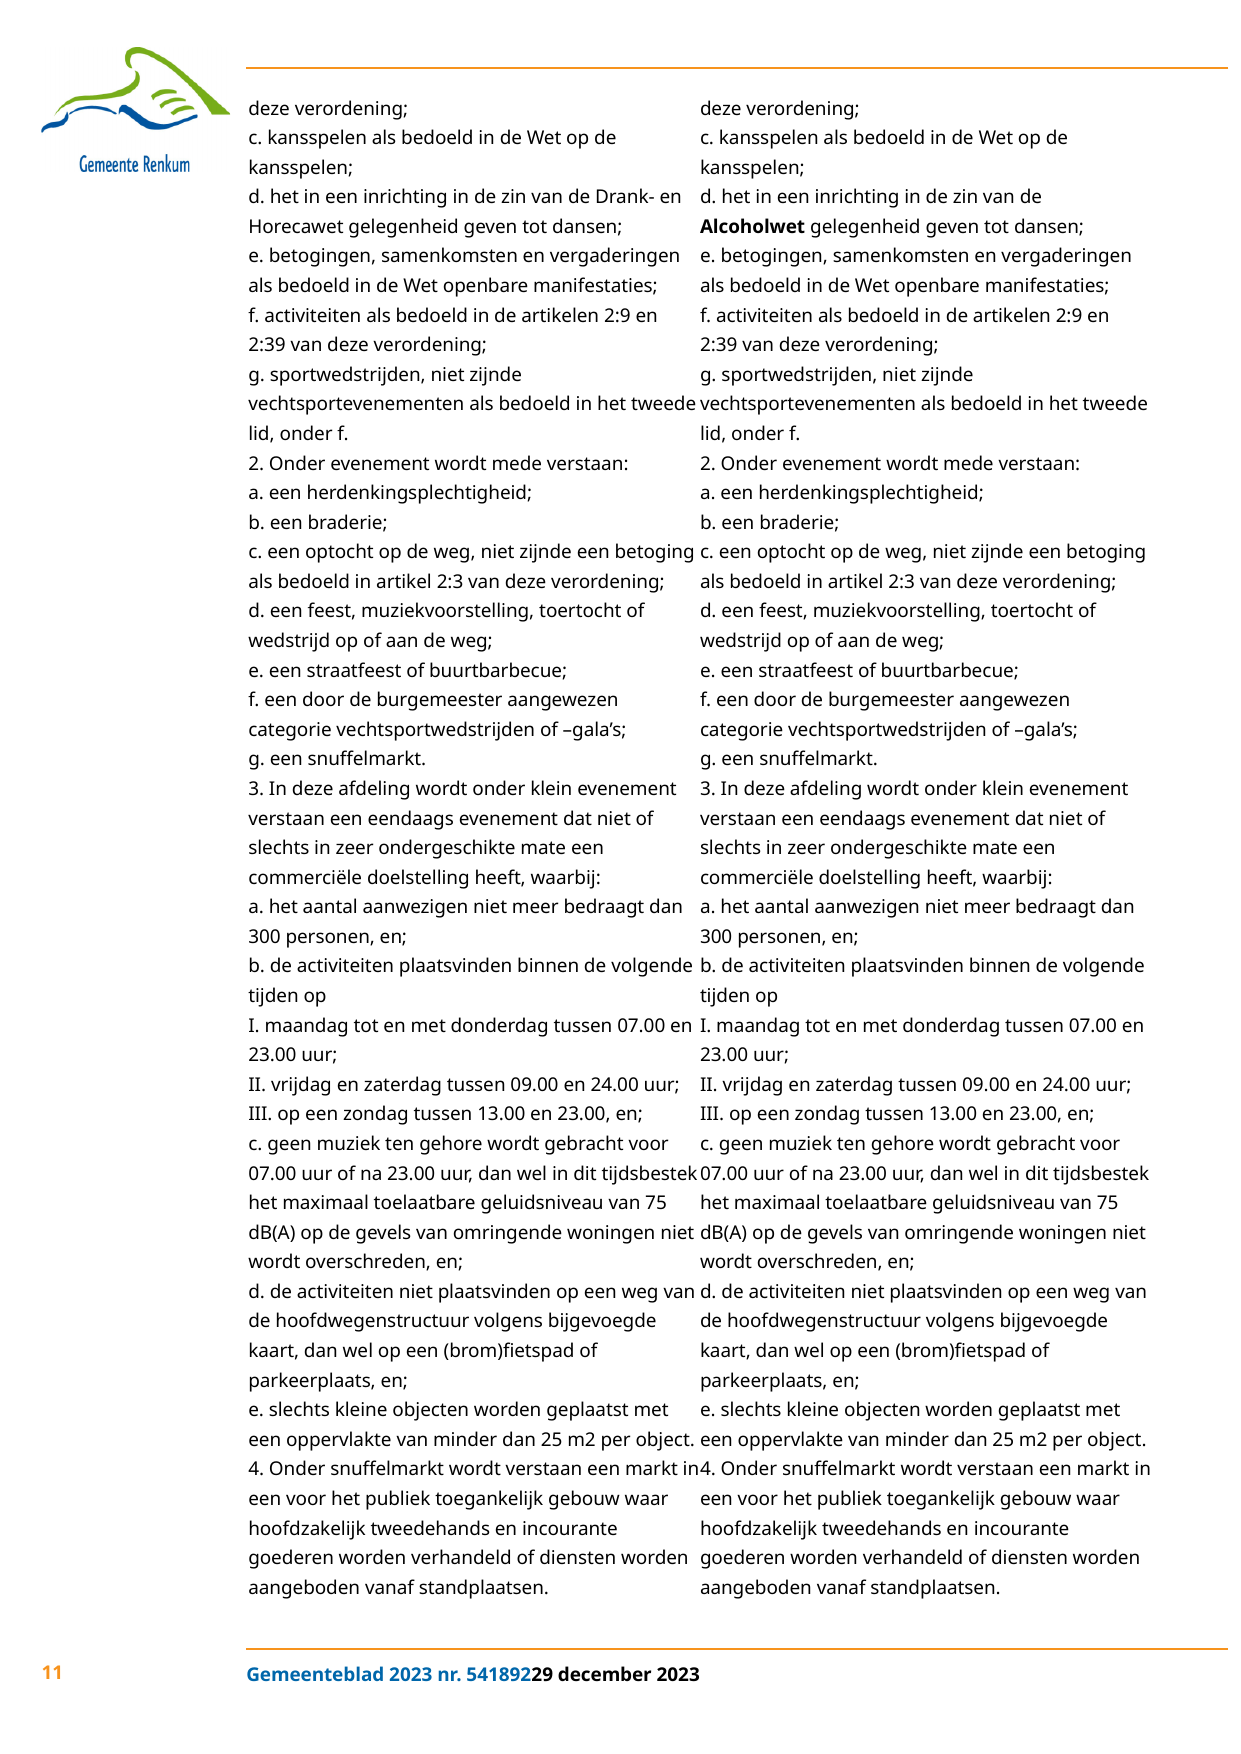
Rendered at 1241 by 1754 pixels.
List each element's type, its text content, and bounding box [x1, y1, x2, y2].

table_cell deze verordening; c. kansspelen als bedoeld in de Wet op de kansspelen; d. het in een inrichting in de zin van de Alcoholwet gelegenheid geven tot dansen; e. betogingen, samenkomsten en vergaderingen als bedoeld in de Wet openbare manifestaties; f. activiteiten als bedoeld in de artikelen 2:9 en 2:39 van deze verordening; g. sportwedstrijden, niet zijnde vechtsportevenementen als bedoeld in het tweede lid, onder f. 2. Onder evenement wordt mede verstaan: a. een herdenkingsplechtigheid; b. een braderie; c. een optocht op de weg, niet zijnde een betoging als bedoeld in artikel 2:3 van deze verordening; d. een feest, muziekvoorstelling, toertocht of wedstrijd op of aan de weg; e. een straatfeest of buurtbarbecue; f. een door de burgemeester aangewezen categorie vechtsportwedstrijden of –gala’s; g. een snuffelmarkt. 3. In deze afdeling wordt onder klein evenement verstaan een eendaags evenement dat niet of slechts in zeer ondergeschikte mate een commerciële doelstelling heeft, waarbij: a. het aantal aanwezigen niet meer bedraagt dan 300 personen, en; b. de activiteiten plaatsvinden binnen de volgende tijden op I. maandag tot en met donderdag tussen 07.00 en 23.00 uur; II. vrijdag en zaterdag tussen 09.00 en 24.00 uur; III. op een zondag tussen 13.00 en 23.00, en; c. geen muziek ten gehore wordt gebracht voor 07.00 uur of na 23.00 uur, dan wel in dit tijdsbestek het maximaal toelaatbare geluidsniveau van 75 dB(A) op de gevels van omringende woningen niet wordt overschreden, en; d. de activiteiten niet plaatsvinden op een weg van de hoofdwegenstructuur volgens bijgevoegde kaart, dan wel op een (brom)fietspad of parkeerplaats, en; e. slechts kleine objecten worden geplaatst met een oppervlakte van minder dan 25 m2 per object. 4. Onder snuffelmarkt wordt verstaan een markt in een voor het publiek toegankelijk gebouw waar hoofdzakelijk tweedehands en incourante goederen worden verhandeld of diensten worden aangeboden vanaf standplaatsen. [700, 95, 1152, 1600]
picture [41, 47, 231, 172]
table_cell deze verordening; c. kansspelen als bedoeld in de Wet op de kansspelen; d. het in een inrichting in de zin van de Drank- en Horecawet gelegenheid geven tot dansen; e. betogingen, samenkomsten en vergaderingen als bedoeld in de Wet openbare manifestaties; f. activiteiten als bedoeld in de artikelen 2:9 en 2:39 van deze verordening; g. sportwedstrijden, niet zijnde vechtsportevenementen als bedoeld in het tweede lid, onder f. 2. Onder evenement wordt mede verstaan: a. een herdenkingsplechtigheid; b. een braderie; c. een optocht op de weg, niet zijnde een betoging als bedoeld in artikel 2:3 van deze verordening; d. een feest, muziekvoorstelling, toertocht of wedstrijd op of aan de weg; e. een straatfeest of buurtbarbecue; f. een door de burgemeester aangewezen categorie vechtsportwedstrijden of –gala’s; g. een snuffelmarkt. 3. In deze afdeling wordt onder klein evenement verstaan een eendaags evenement dat niet of slechts in zeer ondergeschikte mate een commerciële doelstelling heeft, waarbij: a. het aantal aanwezigen niet meer bedraagt dan 300 personen, en; b. de activiteiten plaatsvinden binnen de volgende tijden op I. maandag tot en met donderdag tussen 07.00 en 23.00 uur; II. vrijdag en zaterdag tussen 09.00 en 24.00 uur; III. op een zondag tussen 13.00 en 23.00, en; c. geen muziek ten gehore wordt gebracht voor 07.00 uur of na 23.00 uur, dan wel in dit tijdsbestek het maximaal toelaatbare geluidsniveau van 75 dB(A) op de gevels van omringende woningen niet wordt overschreden, en; d. de activiteiten niet plaatsvinden op een weg van de hoofdwegenstructuur volgens bijgevoegde kaart, dan wel op een (brom)fietspad of parkeerplaats, en; e. slechts kleine objecten worden geplaatst met een oppervlakte van minder dan 25 m2 per object. 4. Onder snuffelmarkt wordt verstaan een markt in een voor het publiek toegankelijk gebouw waar hoofdzakelijk tweedehands en incourante goederen worden verhandeld of diensten worden aangeboden vanaf standplaatsen. [248, 95, 700, 1600]
